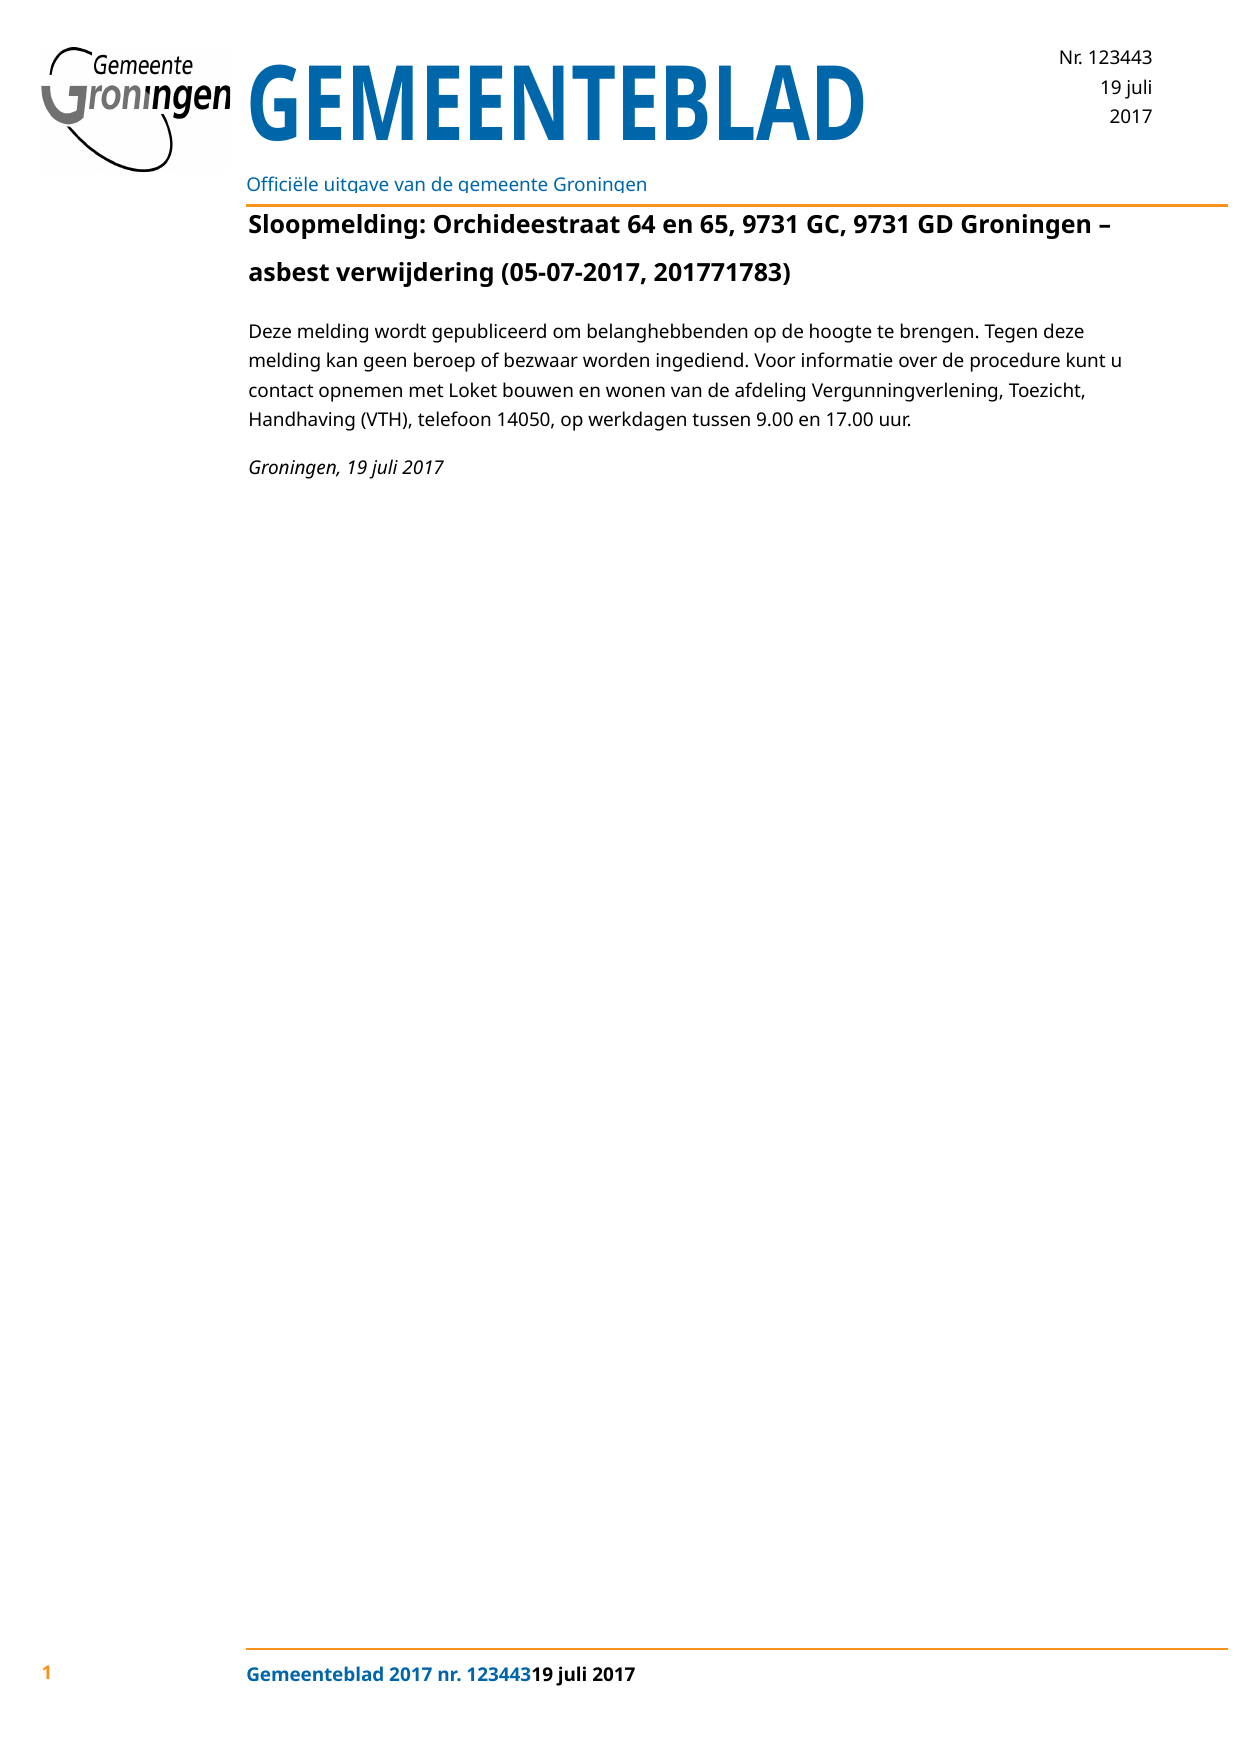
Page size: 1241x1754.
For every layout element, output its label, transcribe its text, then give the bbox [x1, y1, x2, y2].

picture [41, 47, 231, 172]
text Groningen, 19 juli 2017 [248, 454, 1152, 480]
text Sloopmelding: Orchideestraat 64 en 65, 9731 GC, 9731 GD Groningen – asbest verwijdering (05-07-2017, 201771783) [248, 207, 1152, 288]
text Deze melding wordt gepubliceerd om belanghebbenden op de hoogte te brengen. Tegen deze melding kan geen beroep of bezwaar worden ingediend. Voor informatie over de procedure kunt u contact opnemen met Loket bouwen en wonen van de afdeling Vergunningverlening, Toezicht, Handhaving (VTH), telefoon 14050, op werkdagen tussen 9.00 en 17.00 uur. [248, 318, 1152, 432]
